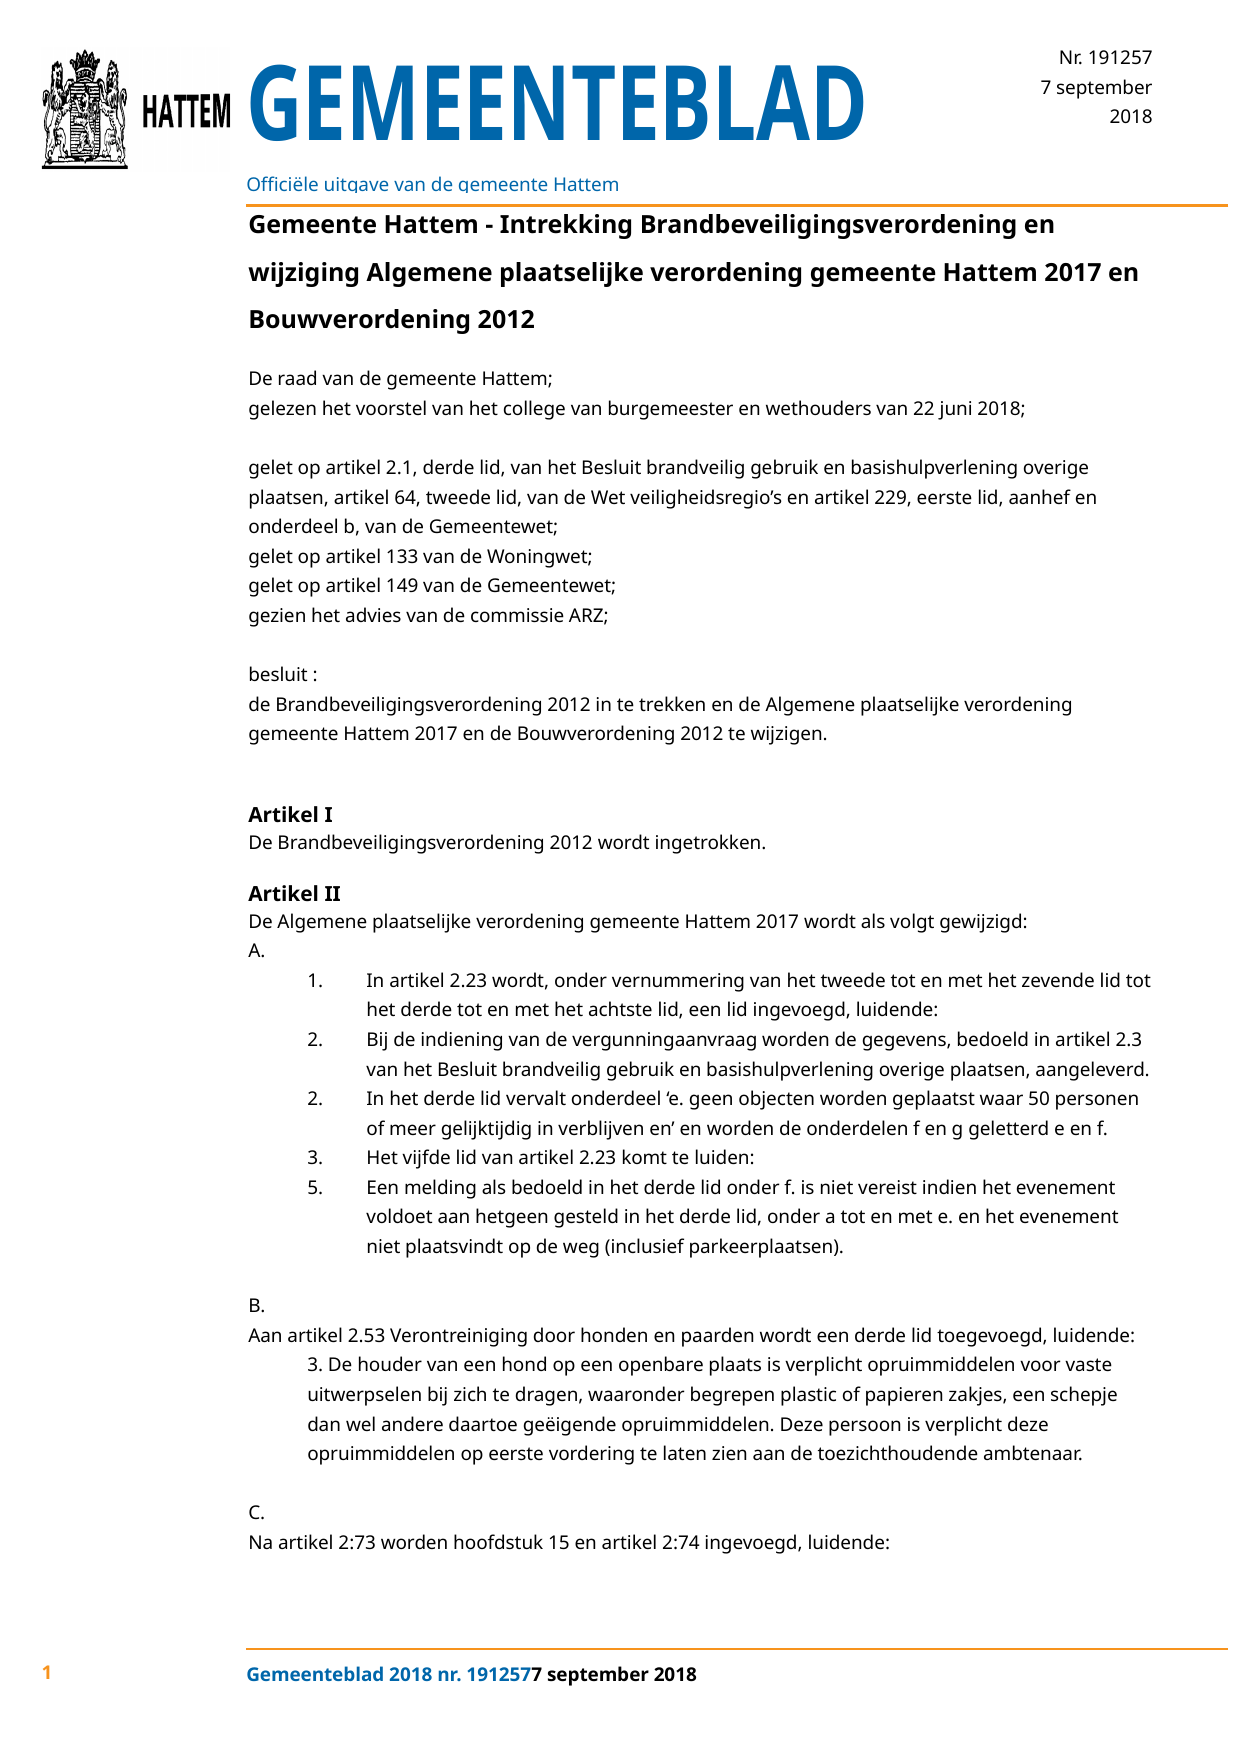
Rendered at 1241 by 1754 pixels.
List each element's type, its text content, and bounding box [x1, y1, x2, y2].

text De Brandbeveiligingsverordening 2012 wordt ingetrokken. [248, 829, 1152, 855]
picture [41, 47, 231, 172]
text Aan artikel 2.53 Verontreiniging door honden en paarden wordt een derde lid toegevoegd, luidende: [248, 1322, 1152, 1348]
text Gemeente Hattem - Intrekking Brandbeveiligingsverordening en wijziging Algemene plaatselijke verordening gemeente Hattem 2017 en Bouwverordening 2012 [248, 207, 1152, 336]
text gezien het advies van de commissie ARZ; [248, 602, 1152, 628]
text Na artikel 2:73 worden hoofdstuk 15 en artikel 2:74 ingevoegd, luidende: [248, 1529, 1152, 1555]
list 3. De houder van een hond op een openbare plaats is verplicht opruimmiddelen voor vaste uitwerpselen bij zich te dragen, waaronder begrepen plastic of papieren zakjes, een schepje dan wel andere daartoe geëigende opruimmiddelen. Deze persoon is verplicht deze opruimmiddelen op eerste vordering te laten zien aan de toezichthoudende ambtenaar. [248, 1352, 1152, 1466]
list Een melding als bedoeld in het derde lid onder f. is niet vereist indien het evenement voldoet aan hetgeen gesteld in het derde lid, onder a tot en met e. en het evenement niet plaatsvindt op de weg (inclusief parkeerplaatsen). [307, 1174, 1152, 1259]
list In artikel 2.23 wordt, onder vernummering van het tweede tot en met het zevende lid tot het derde tot en met het achtste lid, een lid ingevoegd, luidende: [307, 967, 1152, 1022]
text Artikel I [248, 801, 1152, 829]
text gelezen het voorstel van het college van burgemeester en wethouders van 22 juni 2018; [248, 395, 1152, 421]
text gelet op artikel 149 van de Gemeentewet; [248, 573, 1152, 598]
list Bij de indiening van de vergunningaanvraag worden de gegevens, bedoeld in artikel 2.3 van het Besluit brandveilig gebruik en basishulpverlening overige plaatsen, aangeleverd. [307, 1026, 1152, 1081]
text gelet op artikel 2.1, derde lid, van het Besluit brandveilig gebruik en basishulpverlening overige plaatsen, artikel 64, tweede lid, van de Wet veiligheidsregio’s en artikel 229, eerste lid, aanhef en onderdeel b, van de Gemeentewet; [248, 454, 1152, 539]
text De Algemene plaatselijke verordening gemeente Hattem 2017 wordt als volgt gewijzigd: [248, 908, 1152, 933]
list Het vijfde lid van artikel 2.23 komt te luiden: [307, 1144, 1152, 1170]
text de Brandbeveiligingsverordening 2012 in te trekken en de Algemene plaatselijke verordening gemeente Hattem 2017 en de Bouwverordening 2012 te wijzigen. [248, 691, 1152, 746]
list In het derde lid vervalt onderdeel ‘e. geen objecten worden geplaatst waar 50 personen of meer gelijktijdig in verblijven en’ en worden de onderdelen f en g geletterd e en f. [307, 1085, 1152, 1141]
text Artikel II [248, 879, 1152, 908]
text gelet op artikel 133 van de Woningwet; [248, 543, 1152, 569]
text besluit : [248, 661, 1152, 687]
text De raad van de gemeente Hattem; [248, 366, 1152, 391]
